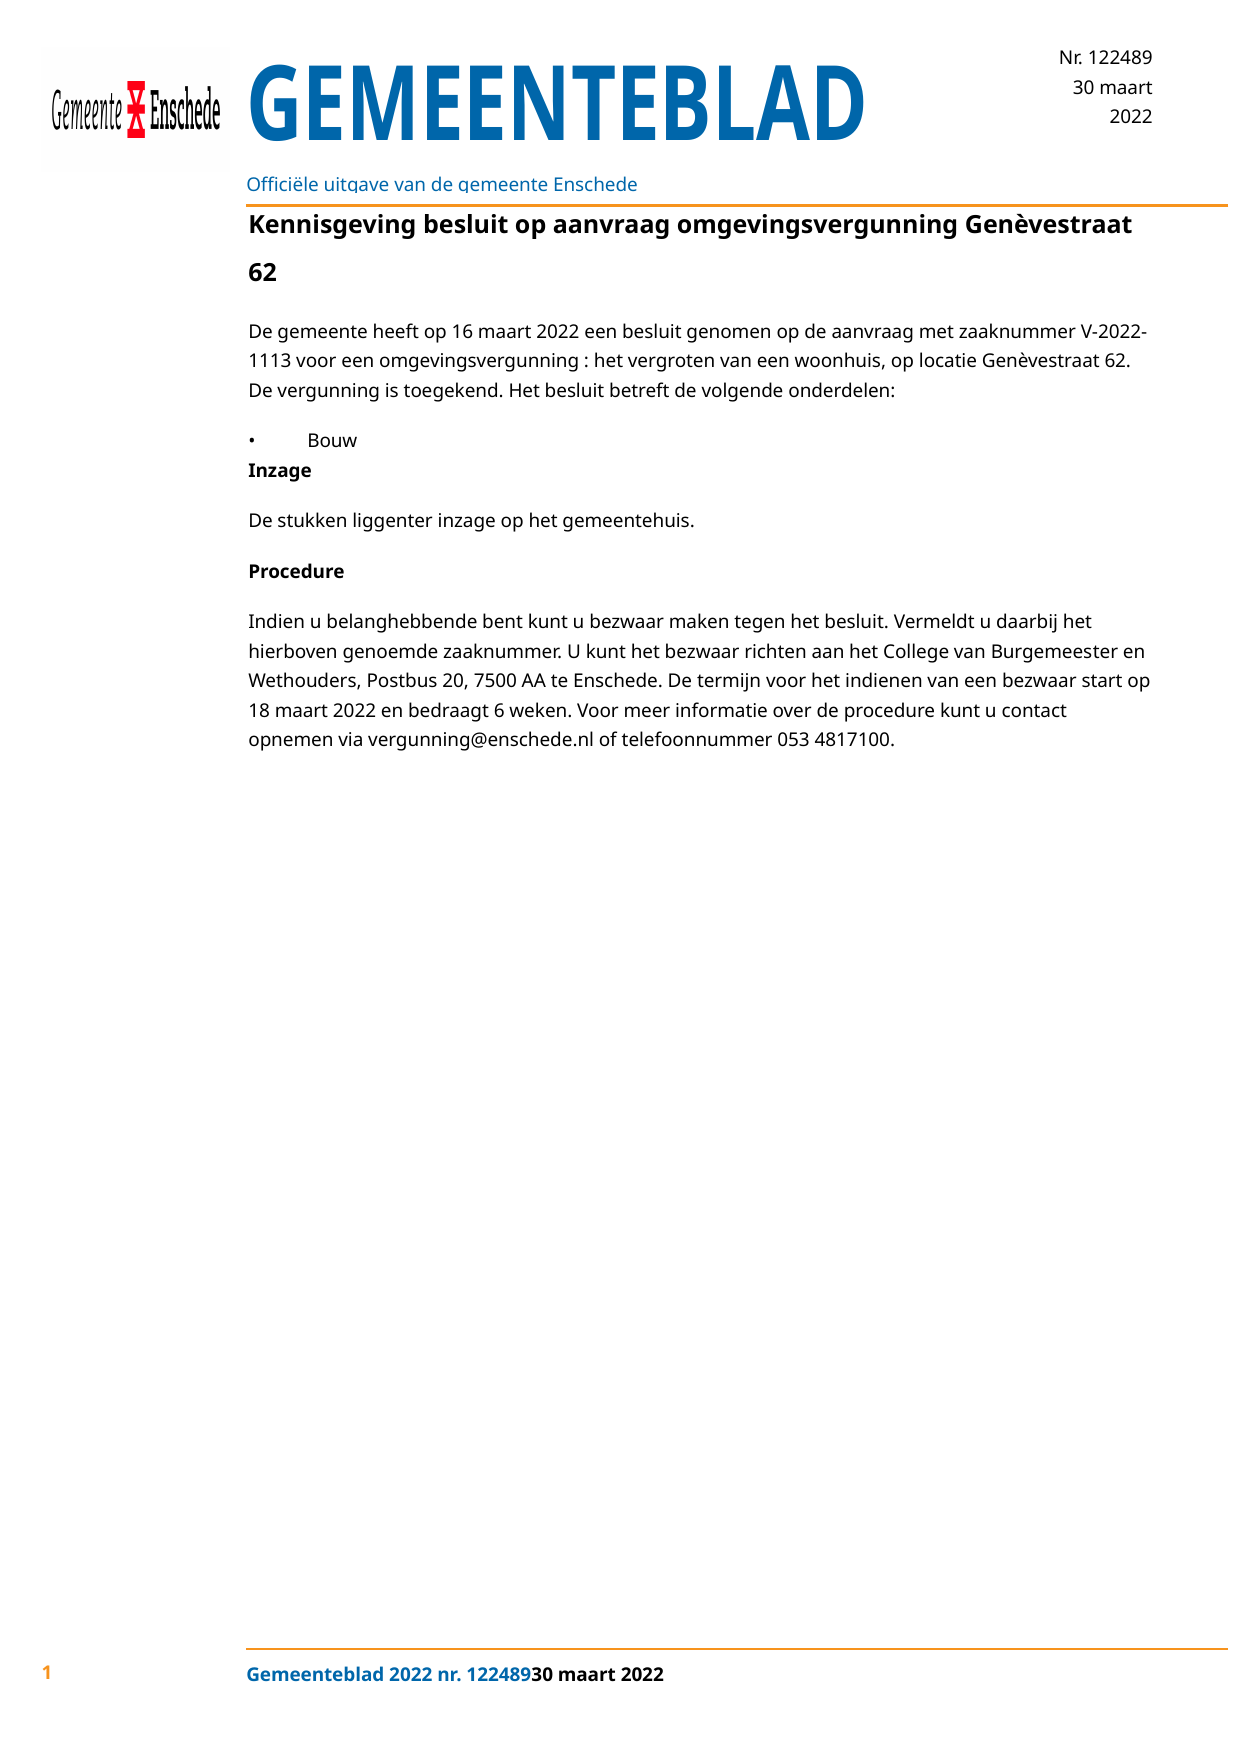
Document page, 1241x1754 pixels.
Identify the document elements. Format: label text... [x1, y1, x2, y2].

text De stukken liggenter inzage op het gemeentehuis. [248, 507, 1152, 533]
text Inzage [248, 457, 1152, 483]
text Indien u belanghebbende bent kunt u bezwaar maken tegen het besluit. Vermeldt u daarbij het hierboven genoemde zaaknummer. U kunt het bezwaar richten aan het College van Burgemees­ter en Wethouders, Postbus 20, 7500 AA te Enschede. De termijn voor het indienen van een bezwaar start op 18 maart 2022 en bedraagt 6 weken. Voor meer informatie over de procedure kunt u contact opnemen via vergunning@enschede.nl of telefoonnummer 053 4817100. [248, 608, 1152, 752]
text De gemeente heeft op 16 maart 2022 een besluit genomen op de aanvraag met zaaknummer V-2022-1113 voor een omgevingsvergunning : het vergroten van een woonhuis, op locatie Genèvestraat 62. De vergunning is toegekend. Het besluit betreft de volgende onderdelen: [248, 318, 1152, 403]
text Procedure [248, 558, 1152, 584]
text Kennisgeving besluit op aanvraag omgevingsvergunning Genèvestraat 62 [248, 207, 1152, 288]
list Bouw [248, 427, 1152, 453]
picture [41, 47, 231, 172]
